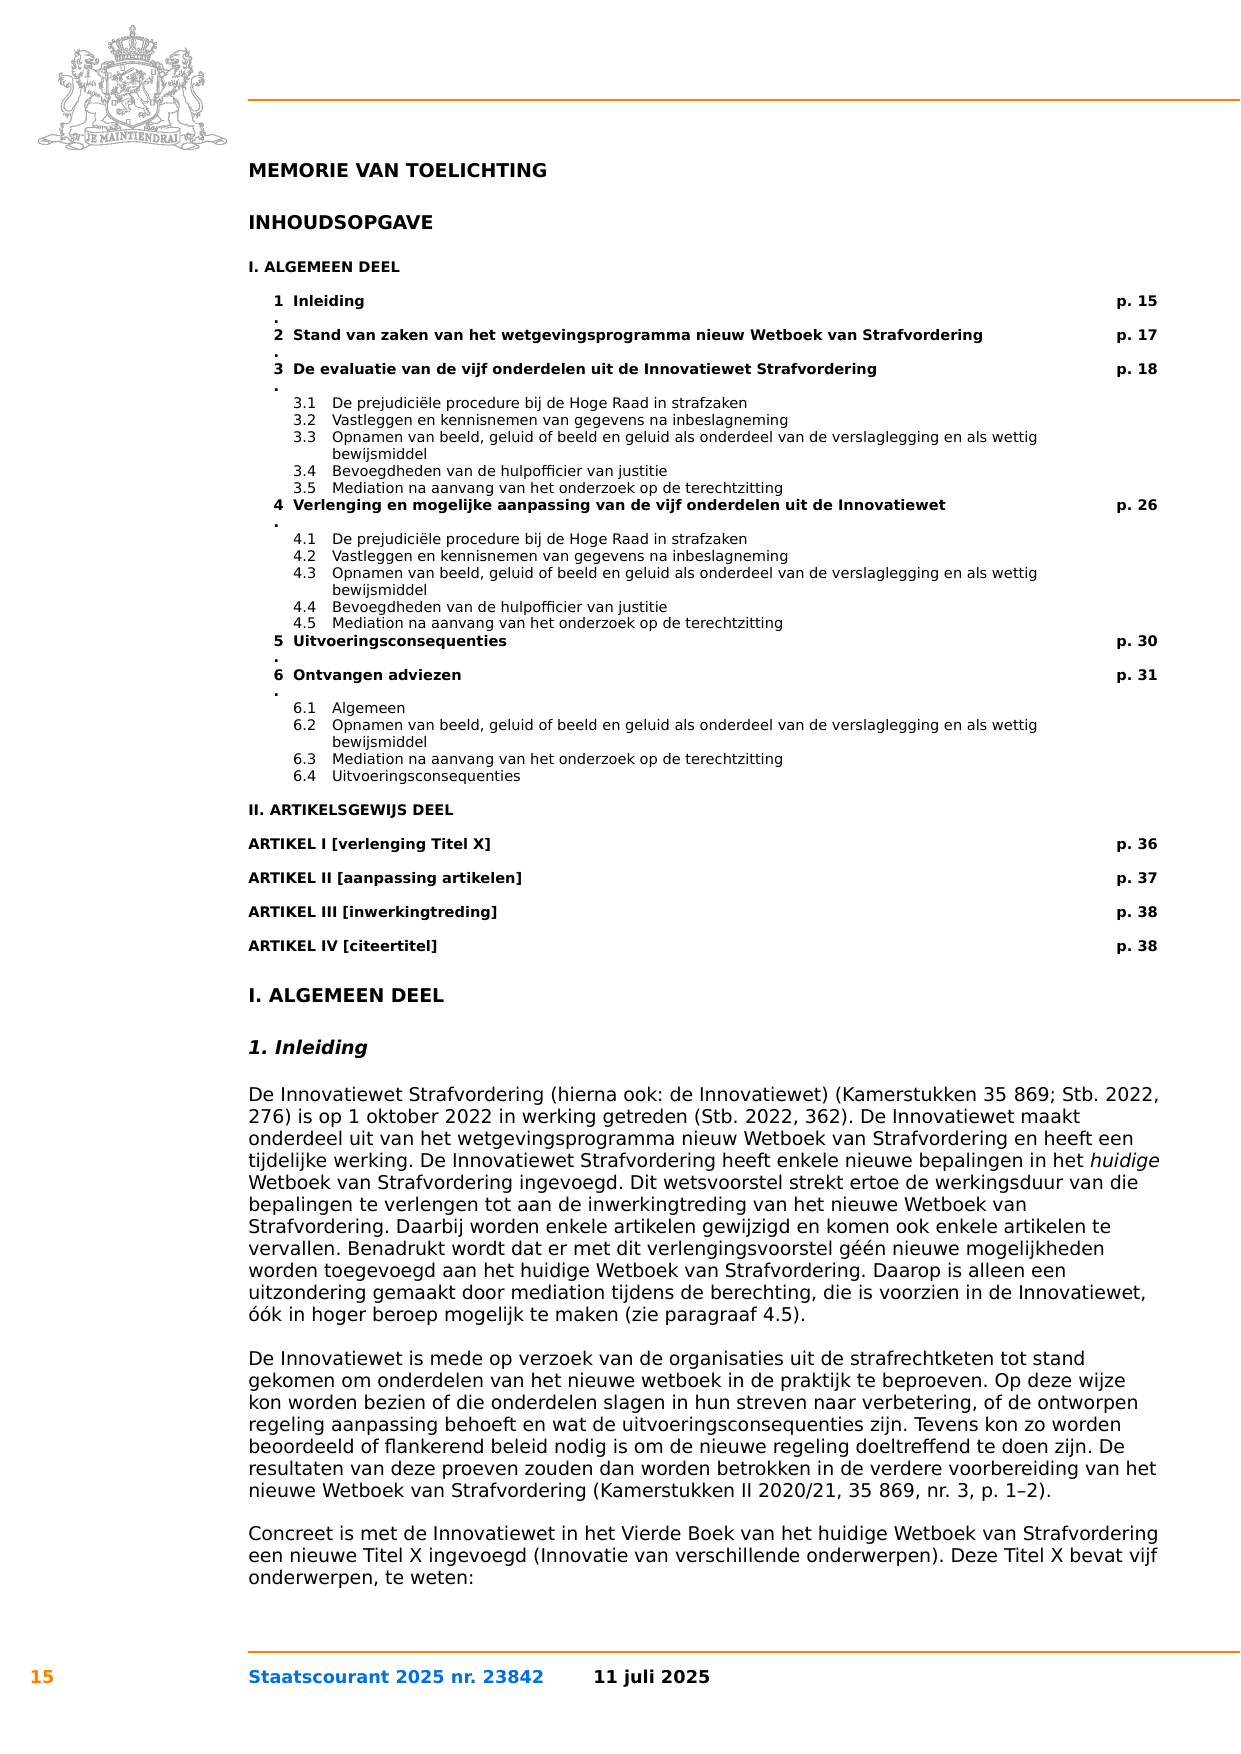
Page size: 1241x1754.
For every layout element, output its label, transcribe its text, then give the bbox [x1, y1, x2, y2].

table_cell 4.1 [287, 531, 326, 547]
table_cell [248, 293, 267, 327]
subtitle I. ALGEMEEN DEEL [248, 985, 1163, 1007]
table_cell ARTIKEL IV [citeertitel] [248, 938, 1085, 955]
table_cell [248, 463, 267, 479]
table_cell [248, 480, 267, 497]
table_cell [1085, 480, 1163, 497]
table_cell [268, 768, 287, 785]
table_cell [1085, 717, 1163, 751]
table_cell De evaluatie van de vijf onderdelen uit de Innovatiewet Strafvordering [287, 361, 1085, 395]
table_cell Bevoegdheden van de hulpofficier van justitie [326, 463, 1085, 479]
table_cell 5. [268, 633, 287, 666]
table_cell II. ARTIKELSGEWIJS DEEL [248, 802, 1163, 819]
table_cell [248, 751, 267, 768]
table_cell ARTIKEL I [verlenging Titel X] [248, 836, 1085, 853]
table_cell p. 36 [1085, 836, 1163, 853]
subtitle INHOUDSOPGAVE [248, 212, 1163, 234]
table_cell [248, 700, 267, 717]
table_cell [1085, 700, 1163, 717]
table_cell 6.1 [287, 700, 326, 717]
table_cell [268, 615, 287, 632]
table_cell [268, 412, 287, 429]
table_cell Opnamen van beeld, geluid of beeld en geluid als onderdeel van de verslaglegging en als wettig bewijsmiddel [326, 717, 1085, 751]
table_cell Verlenging en mogelijke aanpassing van de vijf onderdelen uit de Innovatiewet [287, 497, 1085, 531]
table_cell [268, 531, 287, 547]
table_cell p. 17 [1085, 327, 1163, 361]
text Concreet is met de Innovatiewet in het Vierde Boek van het huidige Wetboek van Strafvordering een nieuwe Titel X ingevoegd (Innovatie van verschillende onderwerpen). Deze Titel X bevat vijf onderwerpen, te weten: [248, 1523, 1163, 1589]
table_cell [248, 819, 1163, 836]
table_cell 2. [268, 327, 287, 361]
table_cell [248, 921, 1085, 938]
table_cell p. 37 [1085, 870, 1163, 887]
table_cell [1085, 463, 1163, 479]
table_cell [268, 429, 287, 463]
table_cell Mediation na aanvang van het onderzoek op de terechtzitting [326, 751, 1085, 768]
table_cell [1085, 599, 1163, 615]
table_cell [1085, 751, 1163, 768]
table_cell [248, 633, 267, 666]
table_cell [1085, 768, 1163, 785]
table_cell Uitvoeringsconsequenties [326, 768, 1085, 785]
table_cell De prejudiciële procedure bij de Hoge Raad in strafzaken [326, 395, 1085, 412]
table_cell p. 18 [1085, 361, 1163, 395]
table_cell [248, 666, 267, 700]
table_cell 4.3 [287, 565, 326, 598]
table_cell [268, 599, 287, 615]
table_cell ARTIKEL II [aanpassing artikelen] [248, 870, 1085, 887]
table_cell [268, 463, 287, 479]
table_cell Vastleggen en kennisnemen van gegevens na inbeslagneming [326, 412, 1085, 429]
table_cell [248, 615, 267, 632]
table_cell Opnamen van beeld, geluid of beeld en geluid als onderdeel van de verslaglegging en als wettig bewijsmiddel [326, 429, 1085, 463]
table_cell p. 26 [1085, 497, 1163, 531]
table_cell [268, 395, 287, 412]
table_cell [248, 548, 267, 564]
table_cell p. 15 [1085, 293, 1163, 327]
table_cell Ontvangen adviezen [287, 666, 1085, 700]
table_cell ARTIKEL III [inwerkingtreding] [248, 904, 1085, 921]
table_cell p. 38 [1085, 904, 1163, 921]
table_cell 3.2 [287, 412, 326, 429]
table_cell [1085, 429, 1163, 463]
table_cell [1085, 887, 1163, 904]
table_cell [1085, 853, 1163, 870]
table_cell [248, 412, 267, 429]
table_cell Bevoegdheden van de hulpofficier van justitie [326, 599, 1085, 615]
table_cell [1085, 548, 1163, 564]
table_cell [248, 395, 267, 412]
table_cell [268, 751, 287, 768]
table_cell 4. [268, 497, 287, 531]
table_cell 3.3 [287, 429, 326, 463]
table_cell Vastleggen en kennisnemen van gegevens na inbeslagneming [326, 548, 1085, 564]
table_cell Algemeen [326, 700, 1085, 717]
table_cell [248, 429, 267, 463]
table_cell [248, 276, 1163, 293]
subtitle MEMORIE VAN TOELICHTING [248, 160, 1163, 182]
table_cell Mediation na aanvang van het onderzoek op de terechtzitting [326, 480, 1085, 497]
table_cell Stand van zaken van het wetgevingsprogramma nieuw Wetboek van Strafvordering [287, 327, 1085, 361]
table_cell [1085, 615, 1163, 632]
table_cell [268, 700, 287, 717]
table_cell [248, 327, 267, 361]
table_cell 3. [268, 361, 287, 395]
table_cell 3.4 [287, 463, 326, 479]
table_cell [1085, 565, 1163, 598]
table_cell De prejudiciële procedure bij de Hoge Raad in strafzaken [326, 531, 1085, 547]
picture [38, 25, 227, 150]
table_cell [1085, 921, 1163, 938]
table_cell 6. [268, 666, 287, 700]
table_cell [248, 887, 1085, 904]
table_cell 3.5 [287, 480, 326, 497]
table_cell [268, 480, 287, 497]
table_cell p. 30 [1085, 633, 1163, 666]
table_cell p. 38 [1085, 938, 1163, 955]
table_cell [248, 497, 267, 531]
table_cell [268, 548, 287, 564]
table_cell [248, 361, 267, 395]
table_cell [248, 785, 1163, 802]
table_cell 4.2 [287, 548, 326, 564]
table_cell [248, 599, 267, 615]
table_cell [268, 565, 287, 598]
table_cell [268, 717, 287, 751]
table_cell 4.4 [287, 599, 326, 615]
table_cell Mediation na aanvang van het onderzoek op de terechtzitting [326, 615, 1085, 632]
table_cell [1085, 531, 1163, 547]
text De Innovatiewet Strafvordering (hierna ook: de Innovatiewet) (Kamerstukken 35 869; Stb. 2022, 276) is op 1 oktober 2022 in werking getreden (Stb. 2022, 362). De Innovatiewet maakt onderdeel uit van het wetgevingsprogramma nieuw Wetboek van Strafvordering en heeft een tijdelijke werking. De Innovatiewet Strafvordering heeft enkele nieuwe bepalingen in het huidige Wetboek van Strafvordering ingevoegd. Dit wetsvoorstel strekt ertoe de werkingsduur van die bepalingen te verlengen tot aan de inwerkingtreding van het nieuwe Wetboek van Strafvordering. Daarbij worden enkele artikelen gewijzigd en komen ook enkele artikelen te vervallen. Benadrukt wordt dat er met dit verlengingsvoorstel géén nieuwe mogelijkheden worden toegevoegd aan het huidige Wetboek van Strafvordering. Daarop is alleen een uitzondering gemaakt door mediation tijdens de berechting, die is voorzien in de Innovatiewet, óók in hoger beroep mogelijk te maken (zie paragraaf 4.5). [248, 1084, 1163, 1326]
table_cell 6.3 [287, 751, 326, 768]
table_cell [248, 853, 1085, 870]
table_cell [248, 768, 267, 785]
text De Innovatiewet is mede op verzoek van de organisaties uit de strafrechtketen tot stand gekomen om onderdelen van het nieuwe wetboek in de praktijk te beproeven. Op deze wijze kon worden bezien of die onderdelen slagen in hun streven naar verbetering, of de ontworpen regeling aanpassing behoeft en wat de uitvoeringsconsequenties zijn. Tevens kon zo worden beoordeeld of flankerend beleid nodig is om de nieuwe regeling doeltreffend te doen zijn. De resultaten van deze proeven zouden dan worden betrokken in de verdere voorbereiding van het nieuwe Wetboek van Strafvordering (Kamerstukken II 2020/21, 35 869, nr. 3, p. 1–2). [248, 1348, 1163, 1501]
table_cell Inleiding [287, 293, 1085, 327]
table_cell p. 31 [1085, 666, 1163, 700]
table_cell [1085, 395, 1163, 412]
table_cell [248, 565, 267, 598]
table_cell 3.1 [287, 395, 326, 412]
table_cell 6.2 [287, 717, 326, 751]
table_cell 4.5 [287, 615, 326, 632]
table_cell [248, 531, 267, 547]
table_cell 6.4 [287, 768, 326, 785]
table_cell 1. [268, 293, 287, 327]
table_cell Opnamen van beeld, geluid of beeld en geluid als onderdeel van de verslaglegging en als wettig bewijsmiddel [326, 565, 1085, 598]
table_header I. ALGEMEEN DEEL [248, 259, 1163, 276]
table_cell Uitvoeringsconsequenties [287, 633, 1085, 666]
subtitle 1. Inleiding [248, 1037, 1163, 1059]
table_cell [248, 717, 267, 751]
table_cell [1085, 412, 1163, 429]
